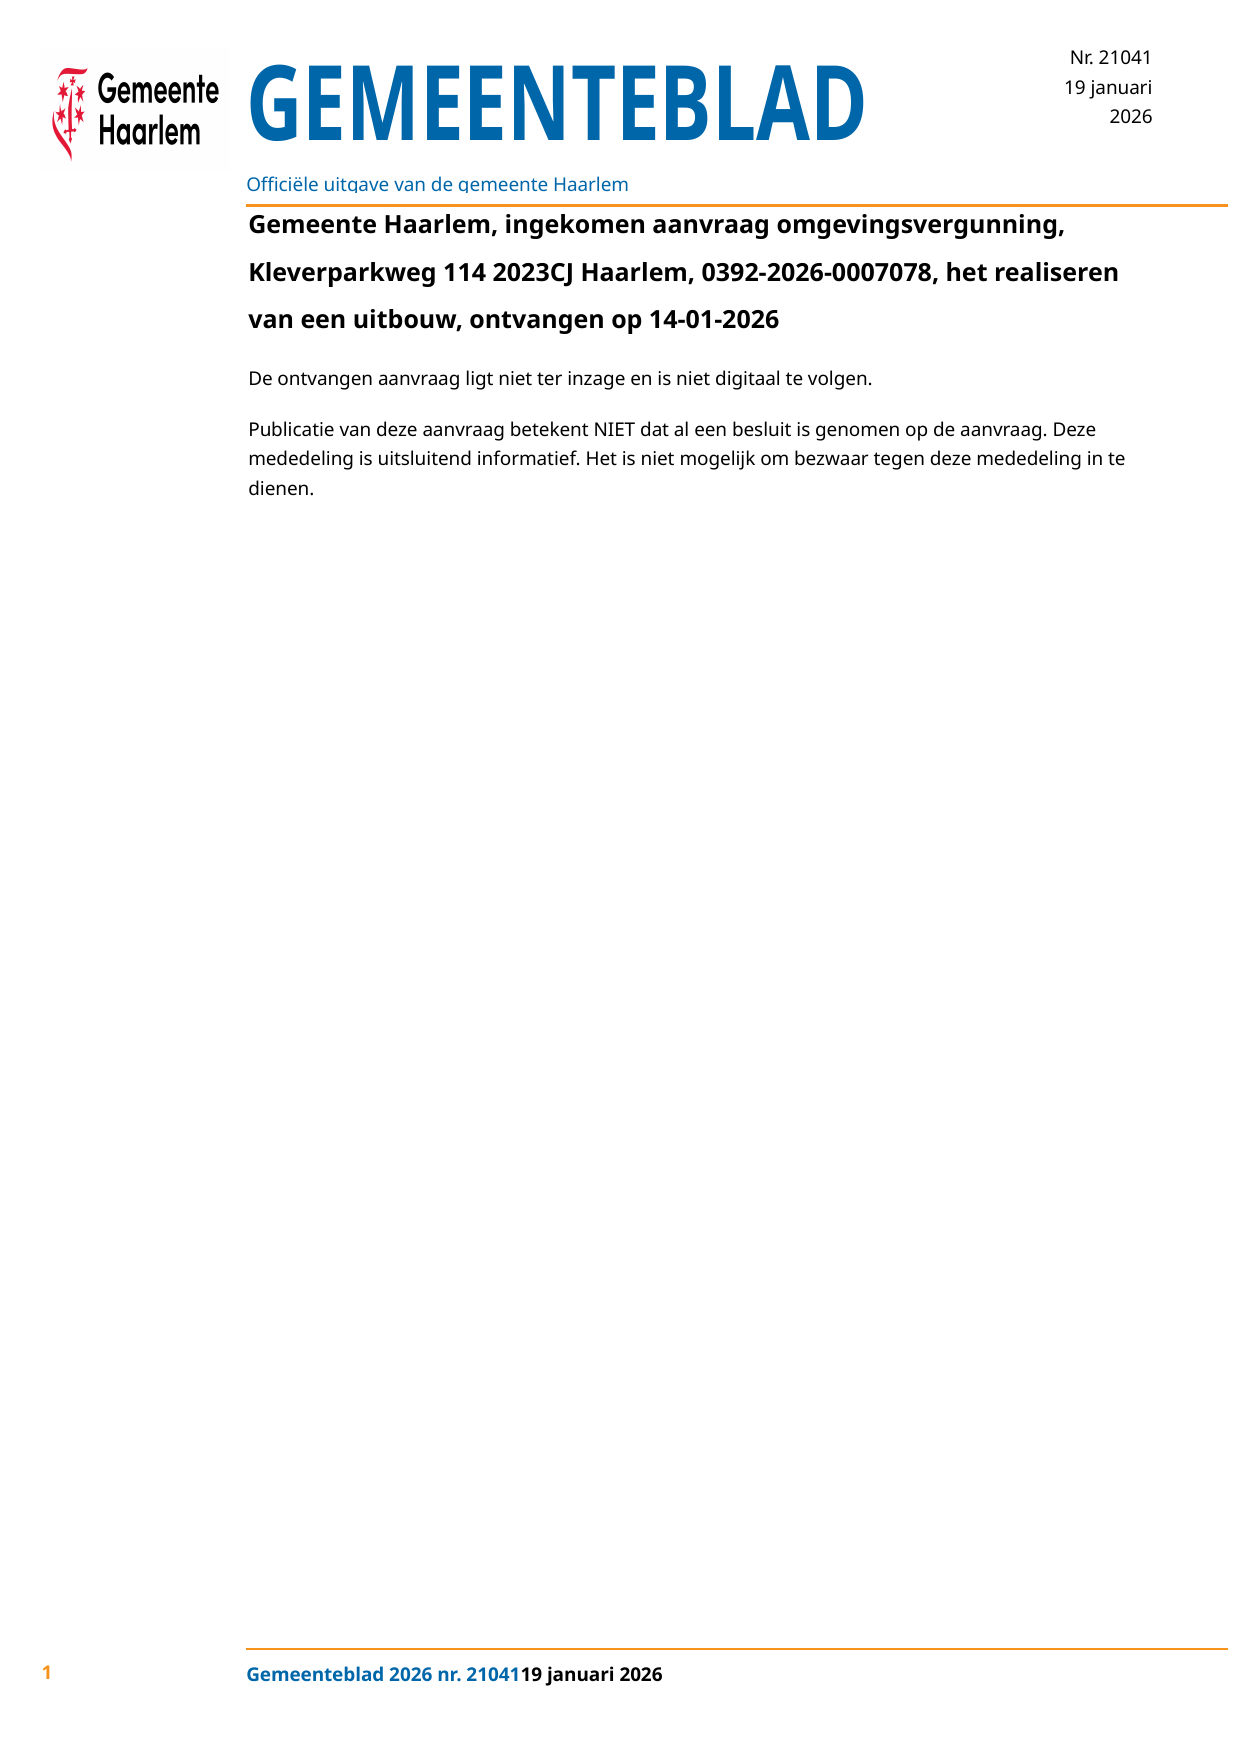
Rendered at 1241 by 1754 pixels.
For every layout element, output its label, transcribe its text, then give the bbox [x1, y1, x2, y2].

text Gemeente Haarlem, ingekomen aanvraag omgevingsvergunning, Kleverparkweg 114 2023CJ Haarlem, 0392-2026-0007078, het realiseren van een uitbouw, ontvangen op 14-01-2026 [248, 207, 1152, 336]
picture [41, 47, 231, 172]
text De ontvangen aanvraag ligt niet ter inzage en is niet digitaal te volgen. [248, 366, 1152, 391]
text Publicatie van deze aanvraag betekent NIET dat al een besluit is genomen op de aanvraag. Deze mededeling is uitsluitend informatief. Het is niet mogelijk om bezwaar tegen deze mededeling in te dienen. [248, 416, 1152, 501]
